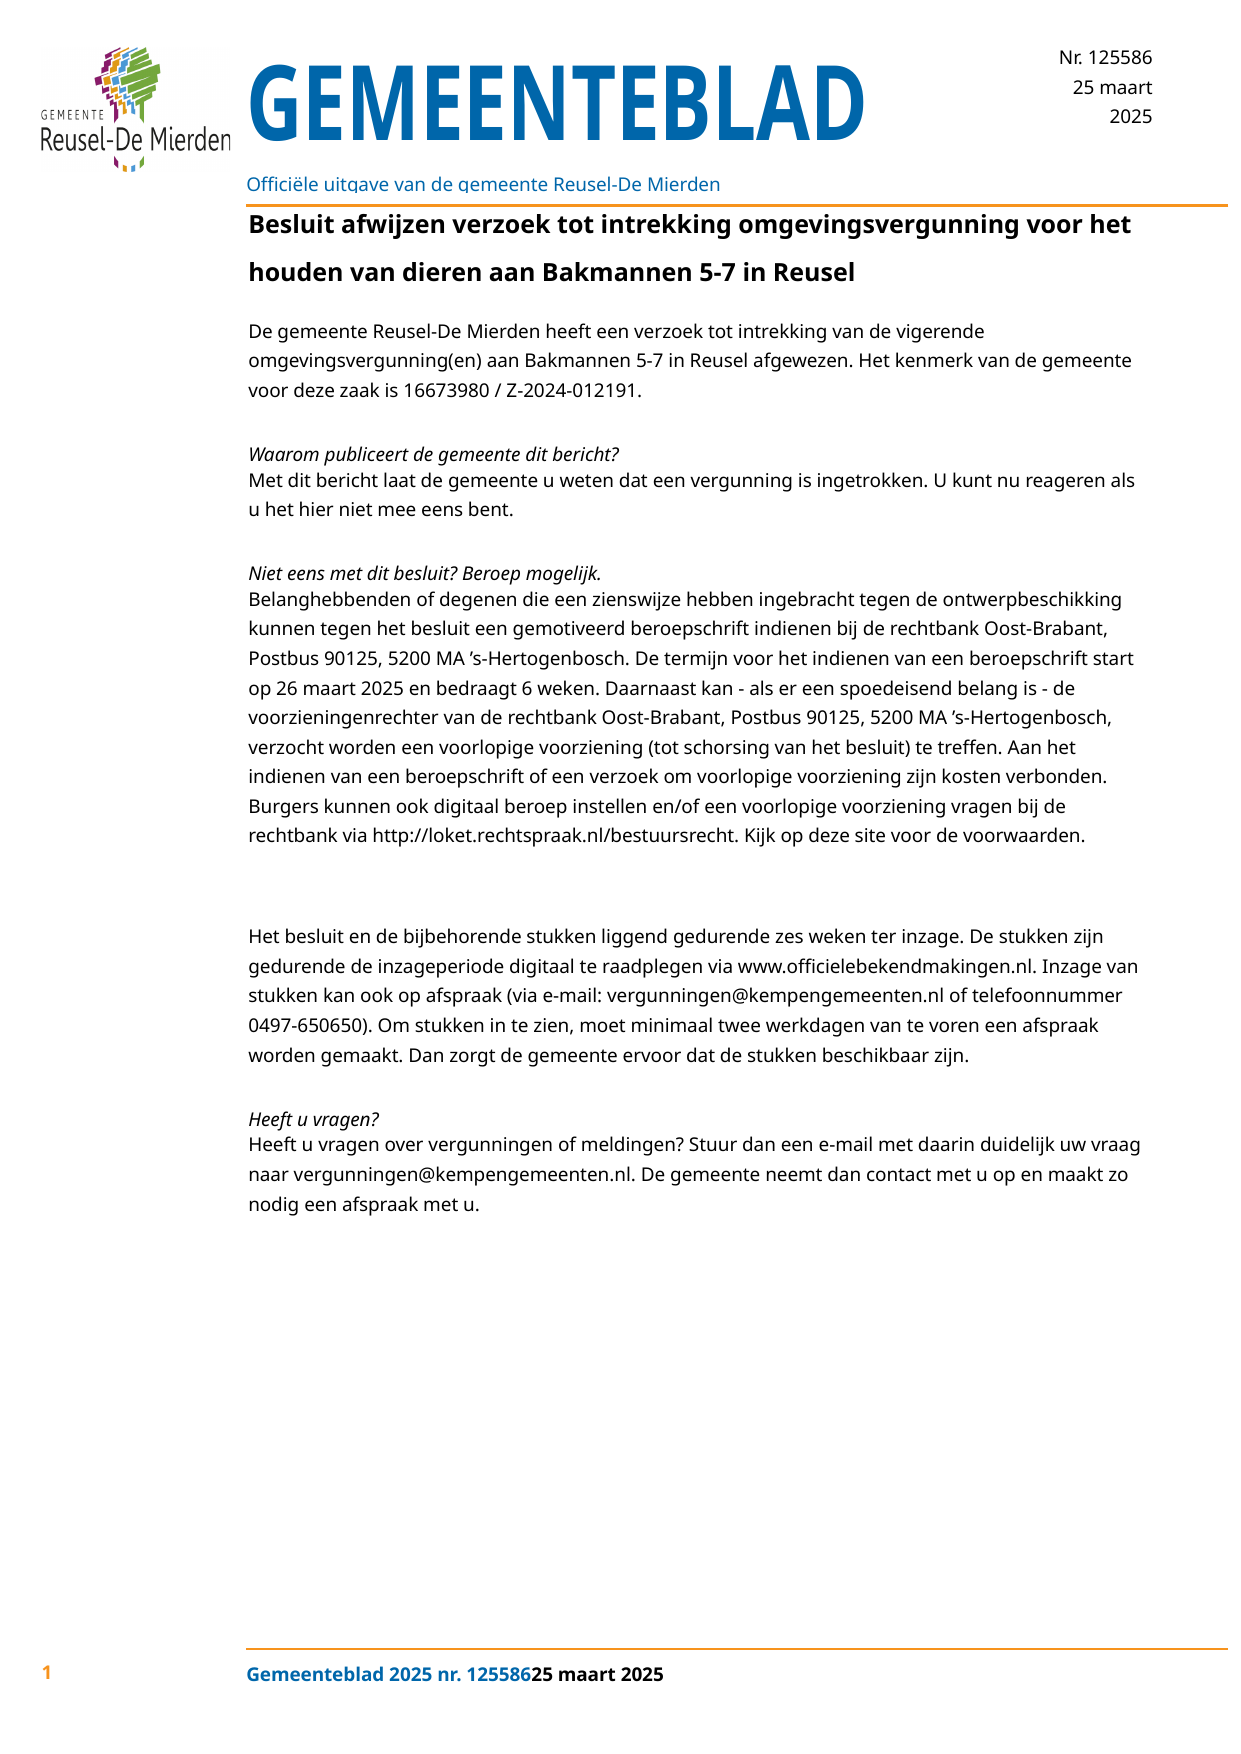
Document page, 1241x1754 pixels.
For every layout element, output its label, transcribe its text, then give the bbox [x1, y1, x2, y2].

text Besluit afwijzen verzoek tot intrekking omgevingsvergunning voor het houden van dieren aan Bakmannen 5-7 in Reusel [248, 207, 1152, 288]
text Het besluit en de bijbehorende stukken liggend gedurende zes weken ter inzage. De stukken zijn gedurende de inzageperiode digitaal te raadplegen via www.officielebekendmakingen.nl. Inzage van stukken kan ook op afspraak (via e-mail: vergunningen@kempengemeenten.nl of telefoonnummer 0497-650650). Om stukken in te zien, moet minimaal twee werkdagen van te voren een afspraak worden gemaakt. Dan zorgt de gemeente ervoor dat de stukken beschikbaar zijn. [248, 923, 1152, 1068]
text Heeft u vragen? [248, 1106, 1152, 1132]
text Belanghebbenden of degenen die een zienswijze hebben ingebracht tegen de ontwerpbeschikking kunnen tegen het besluit een gemotiveerd beroepschrift indienen bij de rechtbank Oost-Brabant, Postbus 90125, 5200 MA ’s-Hertogenbosch. De termijn voor het indienen van een beroepschrift start op 26 maart 2025 en bedraagt 6 weken. Daarnaast kan - als er een spoedeisend belang is - de voorzieningenrechter van de rechtbank Oost-Brabant, Postbus 90125, 5200 MA ’s-Hertogenbosch, verzocht worden een voorlopige voorziening (tot schorsing van het besluit) te treffen. Aan het indienen van een beroepschrift of een verzoek om voorlopige voorziening zijn kosten verbonden. Burgers kunnen ook digitaal beroep instellen en/of een voorlopige voorziening vragen bij de rechtbank via http://loket.rechtspraak.nl/bestuursrecht. Kijk op deze site voor de voorwaarden. [248, 586, 1152, 848]
text Waarom publiceert de gemeente dit bericht? [248, 441, 1152, 467]
text Heeft u vragen over vergunningen of meldingen? Stuur dan een e-mail met daarin duidelijk uw vraag naar vergunningen@kempengemeenten.nl. De gemeente neemt dan contact met u op en maakt zo nodig een afspraak met u. [248, 1132, 1152, 1216]
text Met dit bericht laat de gemeente u weten dat een vergunning is ingetrokken. U kunt nu reageren als u het hier niet mee eens bent. [248, 467, 1152, 522]
picture [41, 47, 231, 172]
text De gemeente Reusel-De Mierden heeft een verzoek tot intrekking van de vigerende omgevingsvergunning(en) aan Bakmannen 5-7 in Reusel afgewezen. Het kenmerk van de gemeente voor deze zaak is 16673980 / Z-2024-012191. [248, 318, 1152, 403]
text Niet eens met dit besluit? Beroep mogelijk. [248, 560, 1152, 586]
